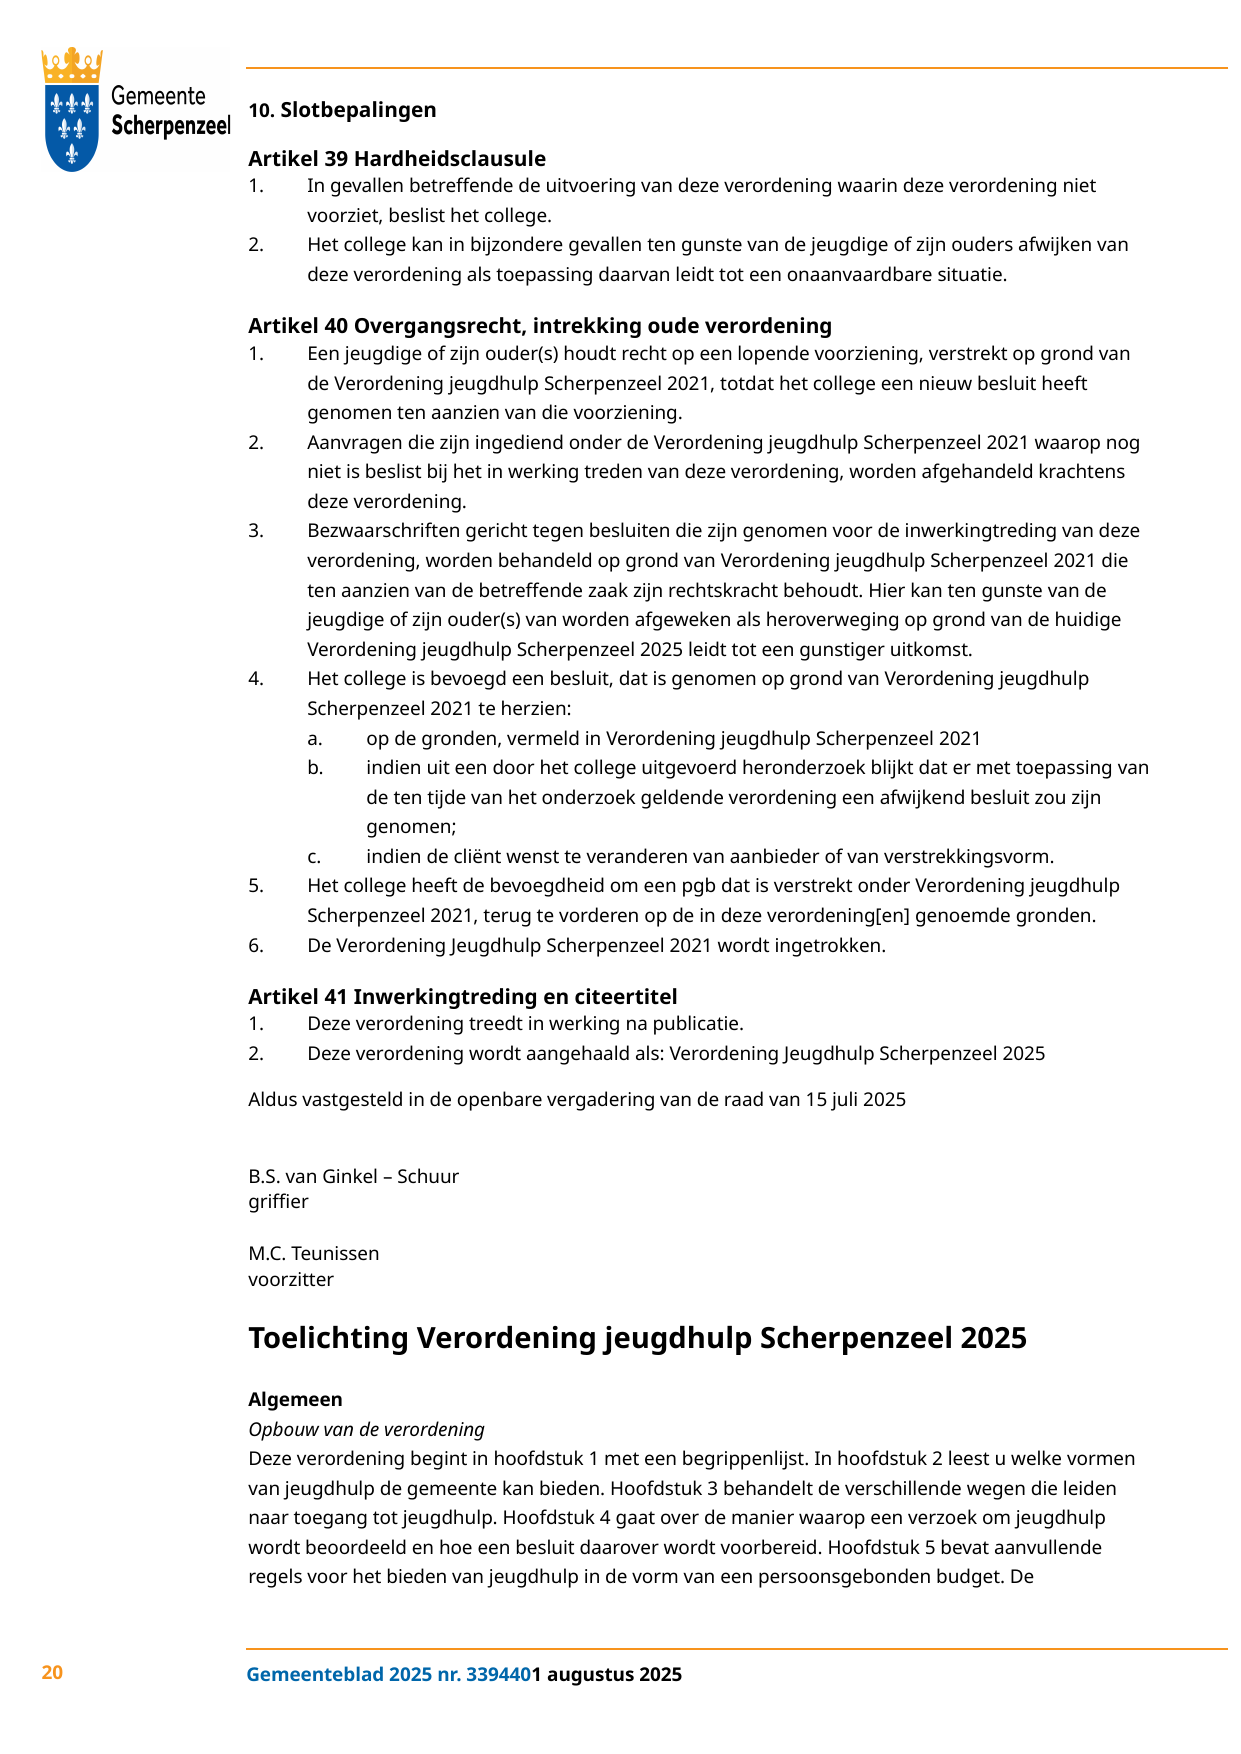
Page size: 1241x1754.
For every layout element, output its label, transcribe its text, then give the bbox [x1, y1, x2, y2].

picture [41, 47, 231, 172]
text Toelichting Verordening jeugdhulp Scherpenzeel 2025 [248, 1317, 1152, 1357]
text Deze verordening begint in hoofdstuk 1 met een begrippenlijst. In hoofdstuk 2 leest u welke vormen van jeugdhulp de gemeente kan bieden. Hoofdstuk 3 behandelt de verschillende wegen die leiden naar toegang tot jeugdhulp. Hoofdstuk 4 gaat over de manier waarop een verzoek om jeugdhulp wordt beoordeeld en hoe een besluit daarover wordt voorbereid. Hoofdstuk 5 bevat aanvullende regels voor het bieden van jeugdhulp in de vorm van een persoonsgebonden budget. De [248, 1445, 1152, 1589]
list indien de cliënt wenst te veranderen van aanbieder of van verstrekkingsvorm. [307, 843, 1152, 869]
list Het college is bevoegd een besluit, dat is genomen op grond van Verordening jeugdhulp Scherpenzeel 2021 te herzien: [248, 666, 1152, 721]
text Artikel 41 Inwerkingtreding en citeertitel [248, 982, 1152, 1011]
list De Verordening Jeugdhulp Scherpenzeel 2021 wordt ingetrokken. [248, 932, 1152, 957]
list Het college heeft de bevoegdheid om een pgb dat is verstrekt onder Verordening jeugdhulp Scherpenzeel 2021, terug te vorderen op de in deze verordening[en] genoemde gronden. [248, 873, 1152, 928]
text B.S. van Ginkel – Schuur [248, 1163, 1152, 1189]
text Artikel 40 Overgangsrecht, intrekking oude verordening [248, 312, 1152, 340]
text griffier [248, 1189, 1152, 1214]
list Een jeugdige of zijn ouder(s) houdt recht op een lopende voorziening, verstrekt op grond van de Verordening jeugdhulp Scherpenzeel 2021, totdat het college een nieuw besluit heeft genomen ten aanzien van die voorziening. [248, 340, 1152, 425]
text Artikel 39 Hardheidsclausule [248, 144, 1152, 172]
text 10. Slotbepalingen [248, 95, 1152, 123]
text M.C. Teunissen [248, 1240, 1152, 1266]
list Bezwaarschriften gericht tegen besluiten die zijn genomen voor de inwerkingtreding van deze verordening, worden behandeld op grond van Verordening jeugdhulp Scherpenzeel 2021 die ten aanzien van de betreffende zaak zijn rechtskracht behoudt. Hier kan ten gunste van de jeugdige of zijn ouder(s) van worden afgeweken als heroverweging op grond van de huidige Verordening jeugdhulp Scherpenzeel 2025 leidt tot een gunstiger uitkomst. [248, 518, 1152, 662]
list indien uit een door het college uitgevoerd heronderzoek blijkt dat er met toepassing van de ten tijde van het onderzoek geldende verordening een afwijkend besluit zou zijn genomen; [307, 754, 1152, 839]
list Aanvragen die zijn ingediend onder de Verordening jeugdhulp Scherpenzeel 2021 waarop nog niet is beslist bij het in werking treden van deze verordening, worden afgehandeld krachtens deze verordening. [248, 429, 1152, 514]
text Algemeen [248, 1386, 1152, 1412]
list op de gronden, vermeld in Verordening jeugdhulp Scherpenzeel 2021 [307, 725, 1152, 750]
list Deze verordening wordt aangehaald als: Verordening Jeugdhulp Scherpenzeel 2025 [248, 1040, 1152, 1066]
text Opbouw van de verordening [248, 1416, 1152, 1442]
list In gevallen betreffende de uitvoering van deze verordening waarin deze verordening niet voorziet, beslist het college. [248, 172, 1152, 228]
list Het college kan in bijzondere gevallen ten gunste van de jeugdige of zijn ouders afwijken van deze verordening als toepassing daarvan leidt tot een onaanvaardbare situatie. [248, 232, 1152, 287]
text Aldus vastgesteld in de openbare vergadering van de raad van 15 juli 2025 [248, 1086, 1152, 1112]
text voorzitter [248, 1266, 1152, 1292]
list Deze verordening treedt in werking na publicatie. [248, 1011, 1152, 1036]
